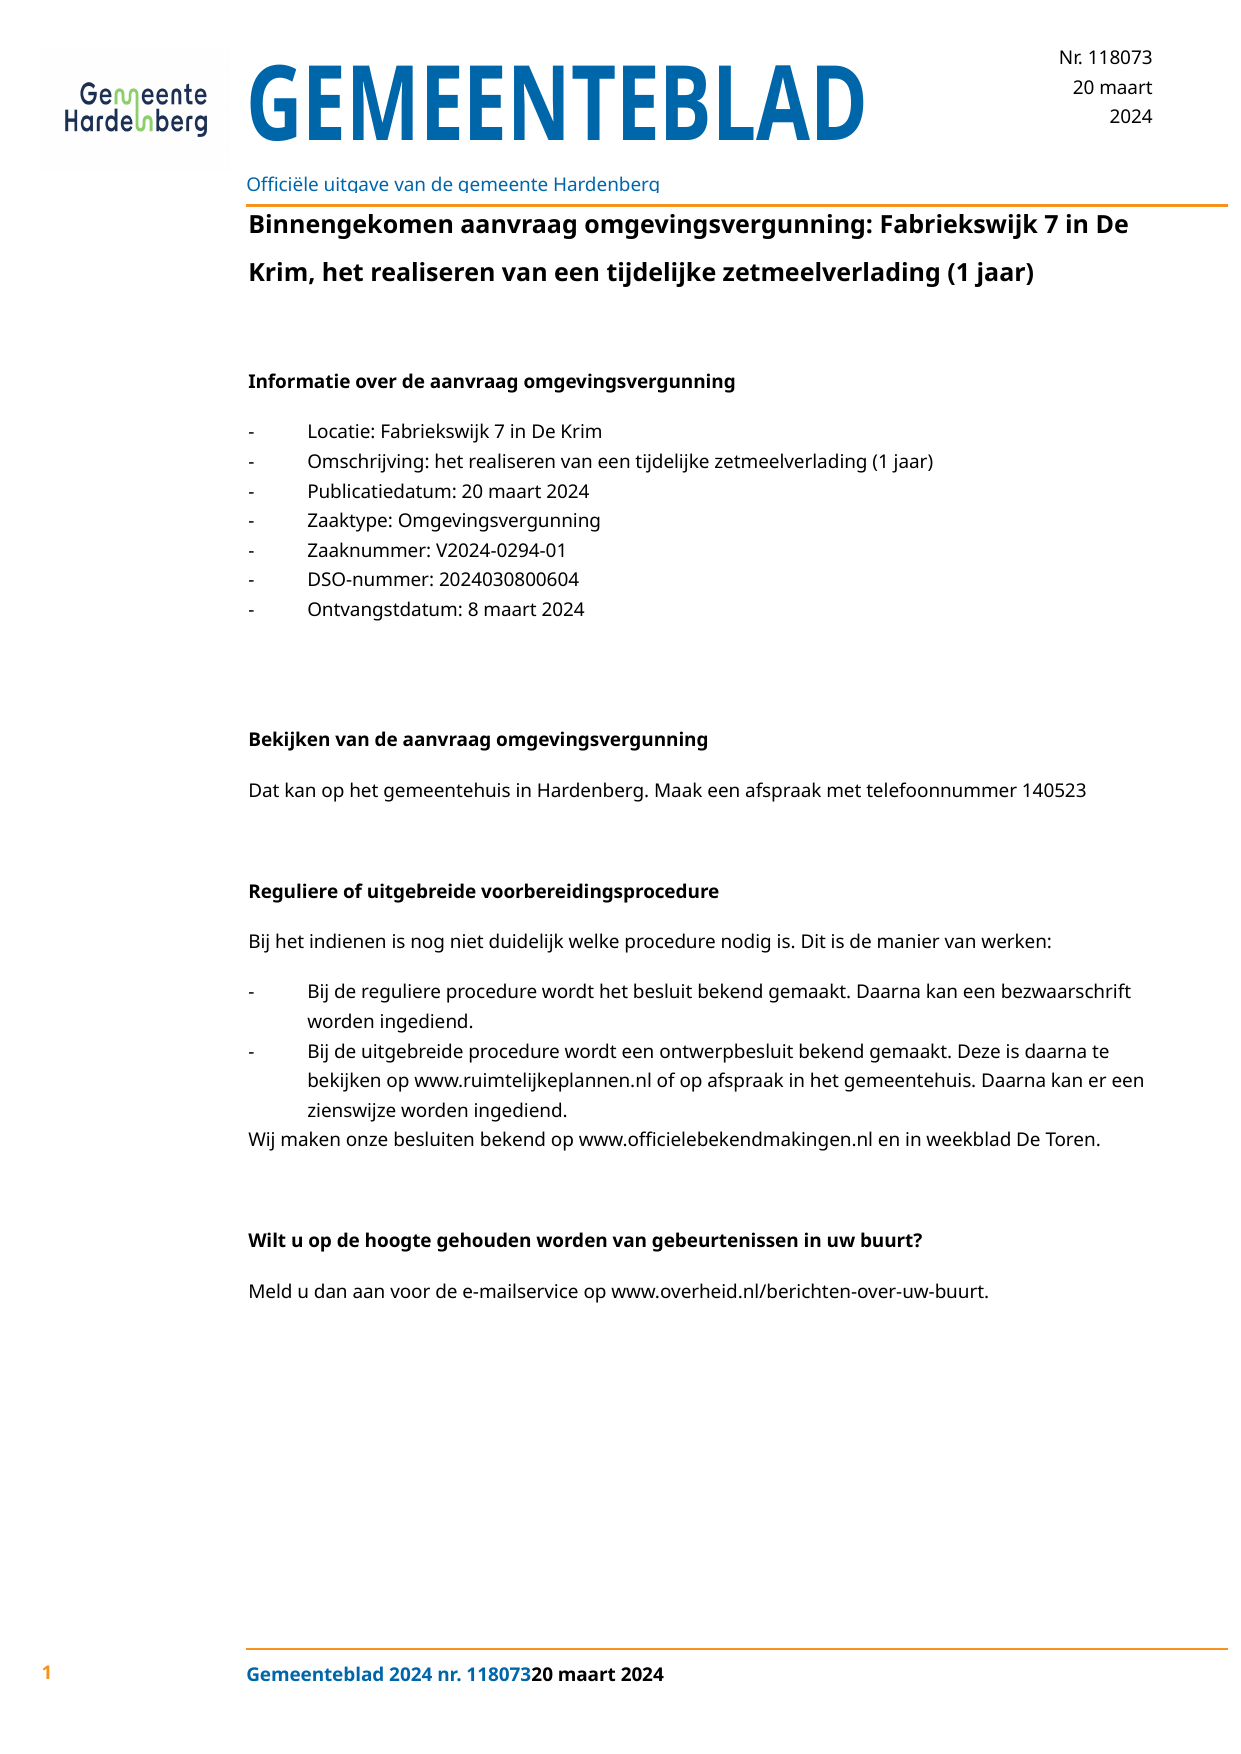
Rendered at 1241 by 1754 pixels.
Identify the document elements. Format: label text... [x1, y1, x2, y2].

text Meld u dan aan voor de e-mailservice op www.overheid.nl/berichten-over-uw-buurt. [248, 1278, 1152, 1304]
text Reguliere of uitgebreide voorbereidingsprocedure [248, 878, 1152, 904]
list Bij de reguliere procedure wordt het besluit bekend gemaakt. Daarna kan een bezwaarschrift worden ingediend. [248, 979, 1152, 1034]
list Omschrijving: het realiseren van een tijdelijke zetmeelverlading (1 jaar) [248, 448, 1152, 474]
text Dat kan op het gemeentehuis in Hardenberg. Maak een afspraak met telefoonnummer 140523 [248, 777, 1152, 803]
list Locatie: Fabriekswijk 7 in De Krim [248, 419, 1152, 444]
list Ontvangstdatum: 8 maart 2024 [248, 596, 1152, 622]
picture [41, 47, 231, 172]
list Publicatiedatum: 20 maart 2024 [248, 478, 1152, 504]
text Binnengekomen aanvraag omgevingsvergunning: Fabriekswijk 7 in De Krim, het realiseren van een tijdelijke zetmeelverlading (1 jaar) [248, 207, 1152, 288]
text Wij maken onze besluiten bekend op www.officielebekendmakingen.nl en in weekblad De Toren. [248, 1127, 1152, 1152]
text Bij het indienen is nog niet duidelijk welke procedure nodig is. Dit is de manier van werken: [248, 928, 1152, 954]
text Wilt u op de hoogte gehouden worden van gebeurtenissen in uw buurt? [248, 1227, 1152, 1253]
list Zaaktype: Omgevingsvergunning [248, 507, 1152, 533]
text Bekijken van de aanvraag omgevingsvergunning [248, 727, 1152, 752]
list DSO-nummer: 2024030800604 [248, 567, 1152, 592]
text Informatie over de aanvraag omgevingsvergunning [248, 368, 1152, 394]
list Bij de uitgebreide procedure wordt een ontwerpbesluit bekend gemaakt. Deze is daarna te bekijken op www.ruimtelijkeplannen.nl of op afspraak in het gemeentehuis. Daarna kan er een zienswijze worden ingediend. [248, 1038, 1152, 1123]
list Zaaknummer: V2024-0294-01 [248, 537, 1152, 563]
